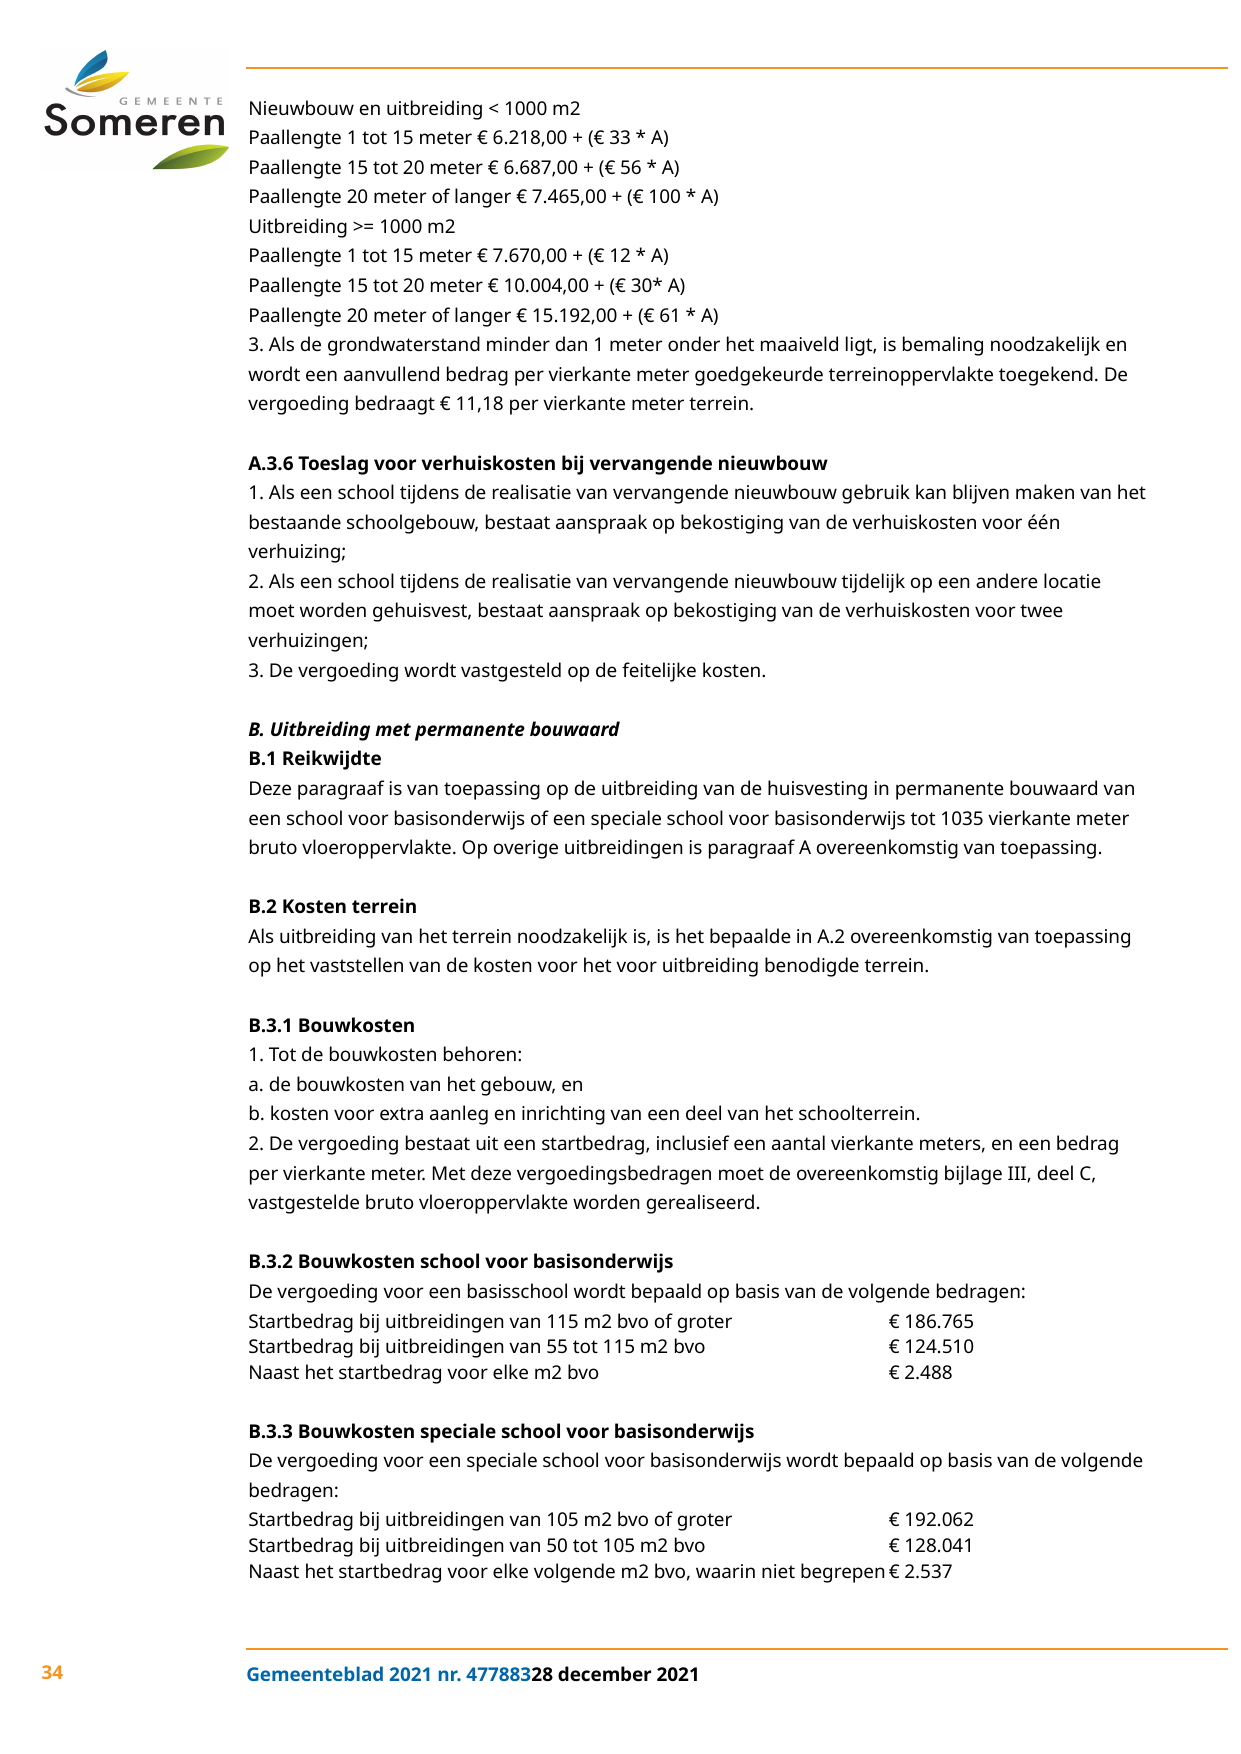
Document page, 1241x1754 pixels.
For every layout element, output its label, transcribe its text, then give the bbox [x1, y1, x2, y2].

text Als uitbreiding van het terrein noodzakelijk is, is het bepaalde in A.2 overeenkomstig van toepassing op het vaststellen van de kosten voor het voor uitbreiding benodigde terrein. [248, 923, 1152, 978]
table_header Startbedrag bij uitbreidingen van 115 m2 bvo of groter [248, 1308, 888, 1333]
text Uitbreiding >= 1000 m2 [248, 213, 1152, 239]
text Paallengte 15 tot 20 meter € 10.004,00 + (€ 30* A) [248, 272, 1152, 298]
text 2. Als een school tijdens de realisatie van vervangende nieuwbouw tijdelijk op een andere locatie moet worden gehuisvest, bestaat aanspraak op bekostiging van de verhuiskosten voor twee verhuizingen; [248, 568, 1152, 653]
text Deze paragraaf is van toepassing op de uitbreiding van de huisvesting in permanente bouwaard van een school voor basisonderwijs of een speciale school voor basisonderwijs tot 1035 vierkante meter bruto vloeroppervlakte. Op overige uitbreidingen is paragraaf A overeenkomstig van toepassing. [248, 775, 1152, 860]
text B.3.1 Bouwkosten [248, 1012, 1152, 1038]
text 3. Als de grondwaterstand minder dan 1 meter onder het maaiveld ligt, is bemaling noodzakelijk en wordt een aanvullend bedrag per vierkante meter goedgekeurde terreinoppervlakte toegekend. De vergoeding bedraagt € 11,18 per vierkante meter terrein. [248, 331, 1152, 416]
text De vergoeding voor een basisschool wordt bepaald op basis van de volgende bedragen: [248, 1278, 1152, 1304]
text Nieuwbouw en uitbreiding < 1000 m2 [248, 95, 1152, 121]
table_cell € 2.537 [889, 1558, 1152, 1584]
text Paallengte 1 tot 15 meter € 7.670,00 + (€ 12 * A) [248, 243, 1152, 268]
text B.3.2 Bouwkosten school voor basisonderwijs [248, 1248, 1152, 1274]
table_cell Startbedrag bij uitbreidingen van 55 tot 115 m2 bvo [248, 1334, 888, 1359]
text a. de bouwkosten van het gebouw, en [248, 1071, 1152, 1097]
table_header Startbedrag bij uitbreidingen van 105 m2 bvo of groter [248, 1507, 888, 1532]
text 3. De vergoeding wordt vastgesteld op de feitelijke kosten. [248, 657, 1152, 683]
text B.2 Kosten terrein [248, 893, 1152, 919]
text 2. De vergoeding bestaat uit een startbedrag, inclusief een aantal vierkante meters, en een bedrag per vierkante meter. Met deze vergoedingsbedragen moet de overeenkomstig bijlage III, deel C, vastgestelde bruto vloeroppervlakte worden gerealiseerd. [248, 1130, 1152, 1215]
table_cell € 124.510 [889, 1334, 1152, 1359]
text Paallengte 20 meter of langer € 7.465,00 + (€ 100 * A) [248, 183, 1152, 209]
table_cell Startbedrag bij uitbreidingen van 50 tot 105 m2 bvo [248, 1533, 888, 1558]
table_cell € 2.488 [889, 1359, 1152, 1385]
table_cell Naast het startbedrag voor elke m2 bvo [248, 1359, 888, 1385]
text Paallengte 20 meter of langer € 15.192,00 + (€ 61 * A) [248, 302, 1152, 328]
text Paallengte 1 tot 15 meter € 6.218,00 + (€ 33 * A) [248, 124, 1152, 150]
text B.3.3 Bouwkosten speciale school voor basisonderwijs [248, 1418, 1152, 1443]
table_header € 192.062 [889, 1507, 1152, 1532]
table_cell € 128.041 [889, 1533, 1152, 1558]
table_cell Naast het startbedrag voor elke volgende m2 bvo, waarin niet begrepen [248, 1558, 888, 1584]
text A.3.6 Toeslag voor verhuiskosten bij vervangende nieuwbouw [248, 450, 1152, 476]
text B. Uitbreiding met permanente bouwaard [248, 716, 1152, 742]
table_header € 186.765 [889, 1308, 1152, 1333]
text 1. Tot de bouwkosten behoren: [248, 1041, 1152, 1067]
text De vergoeding voor een speciale school voor basisonderwijs wordt bepaald op basis van de volgende bedragen: [248, 1447, 1152, 1503]
text Paallengte 15 tot 20 meter € 6.687,00 + (€ 56 * A) [248, 154, 1152, 180]
text 1. Als een school tijdens de realisatie van vervangende nieuwbouw gebruik kan blijven maken van het bestaande schoolgebouw, bestaat aanspraak op bekostiging van de verhuiskosten voor één verhuizing; [248, 479, 1152, 564]
text B.1 Reikwijdte [248, 746, 1152, 771]
text b. kosten voor extra aanleg en inrichting van een deel van het schoolterrein. [248, 1101, 1152, 1126]
picture [41, 47, 231, 172]
